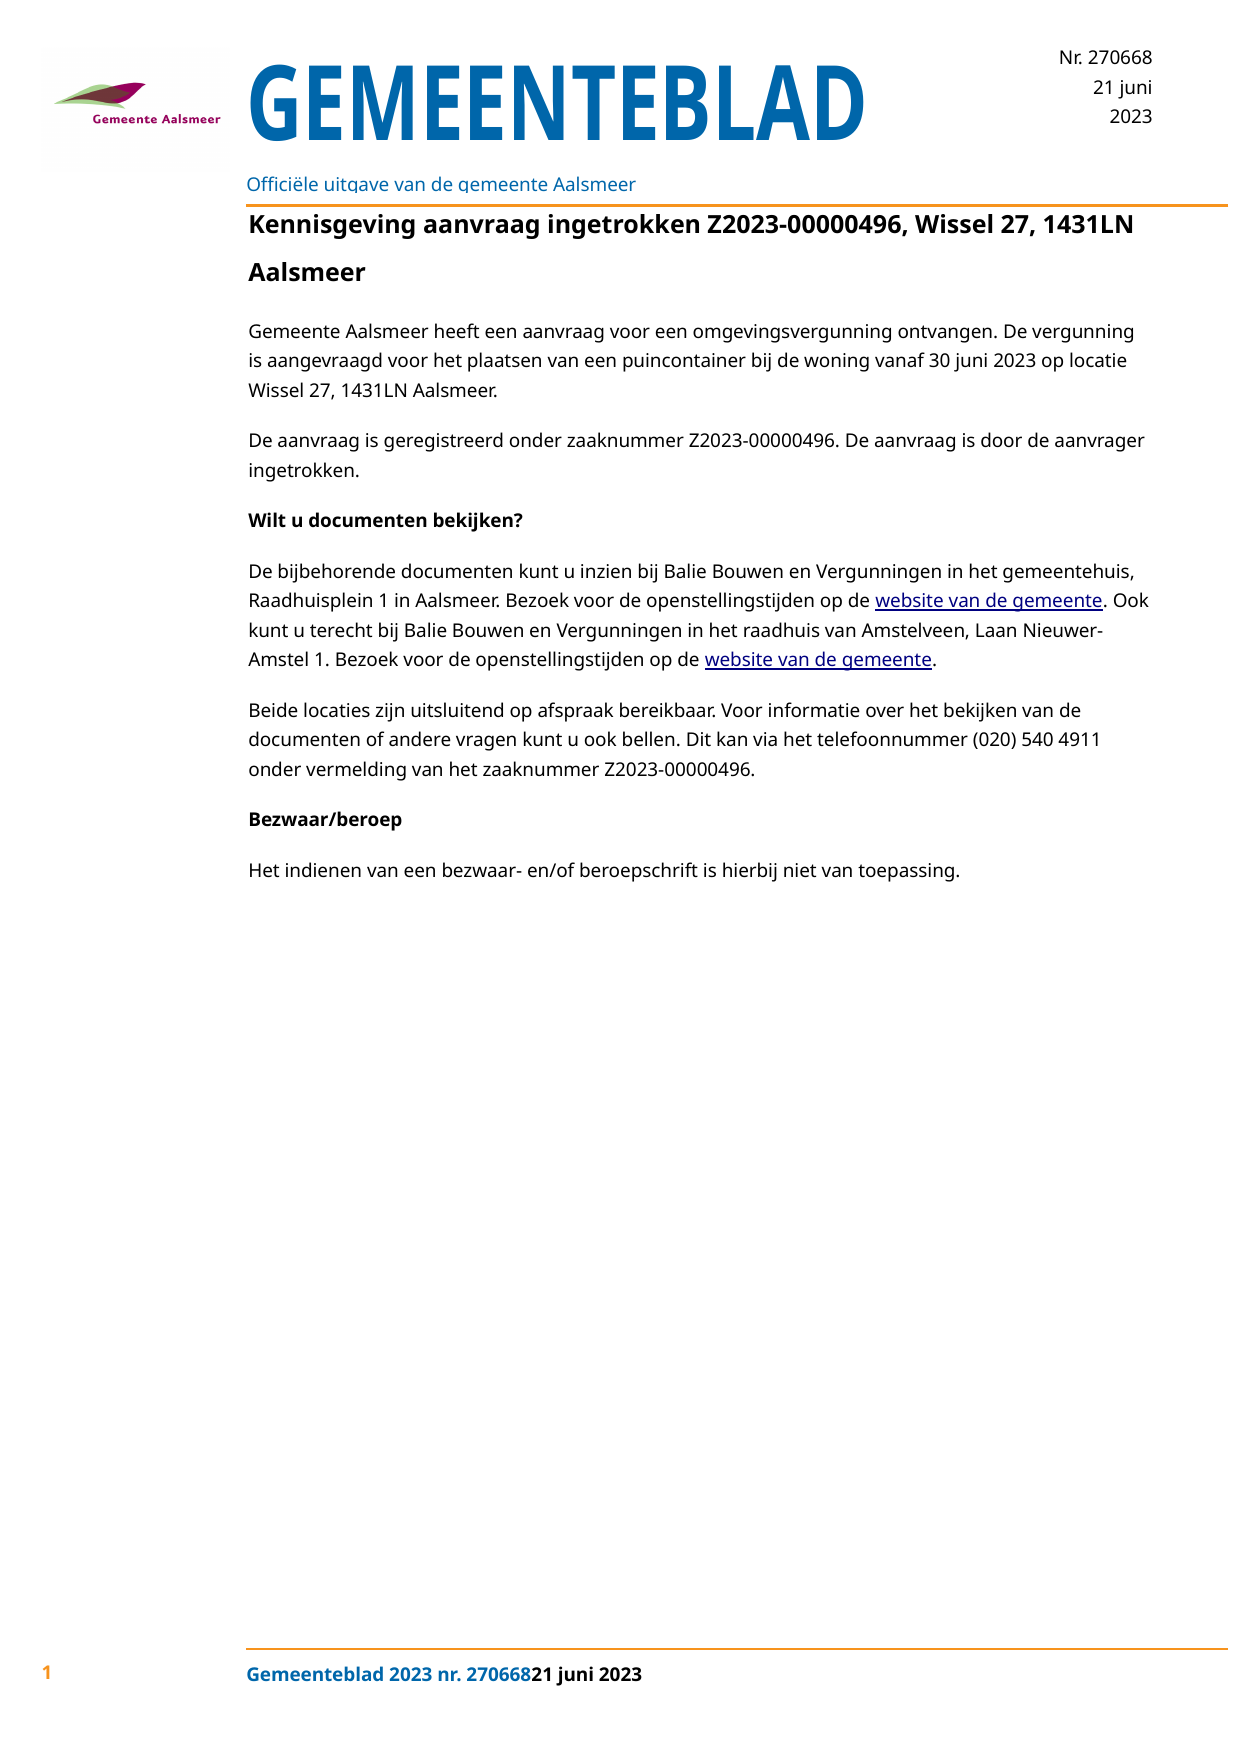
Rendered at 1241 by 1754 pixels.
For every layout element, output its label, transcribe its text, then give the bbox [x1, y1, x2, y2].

text Kennisgeving aanvraag ingetrokken Z2023-00000496, Wissel 27, 1431LN Aalsmeer [248, 207, 1152, 288]
text Bezwaar/beroep [248, 807, 1152, 832]
text Het indienen van een bezwaar- en/of beroepschrift is hierbij niet van toepassing. [248, 857, 1152, 883]
text Beide locaties zijn uitsluitend op afspraak bereikbaar. Voor informatie over het bekijken van de documenten of andere vragen kunt u ook bellen. Dit kan via het telefoonnummer (020) 540 4911 onder vermelding van het zaaknummer Z2023-00000496. [248, 697, 1152, 782]
text Wilt u documenten bekijken? [248, 507, 1152, 533]
picture [41, 47, 231, 172]
text Gemeente Aalsmeer heeft een aanvraag voor een omgevingsvergunning ontvangen. De vergunning is aangevraagd voor het plaatsen van een puincontainer bij de woning vanaf 30 juni 2023 op locatie Wissel 27, 1431LN Aalsmeer. [248, 318, 1152, 403]
text De bijbehorende documenten kunt u inzien bij Balie Bouwen en Vergunningen in het gemeentehuis, Raadhuisplein 1 in Aalsmeer. Bezoek voor de openstellingstijden op de website van de gemeente. Ook kunt u terecht bij Balie Bouwen en Vergunningen in het raadhuis van Amstelveen, Laan Nieuwer-Amstel 1. Bezoek voor de openstellingstijden op de website van de gemeente. [248, 558, 1152, 672]
text De aanvraag is geregistreerd onder zaaknummer Z2023-00000496. De aanvraag is door de aanvrager ingetrokken. [248, 427, 1152, 483]
